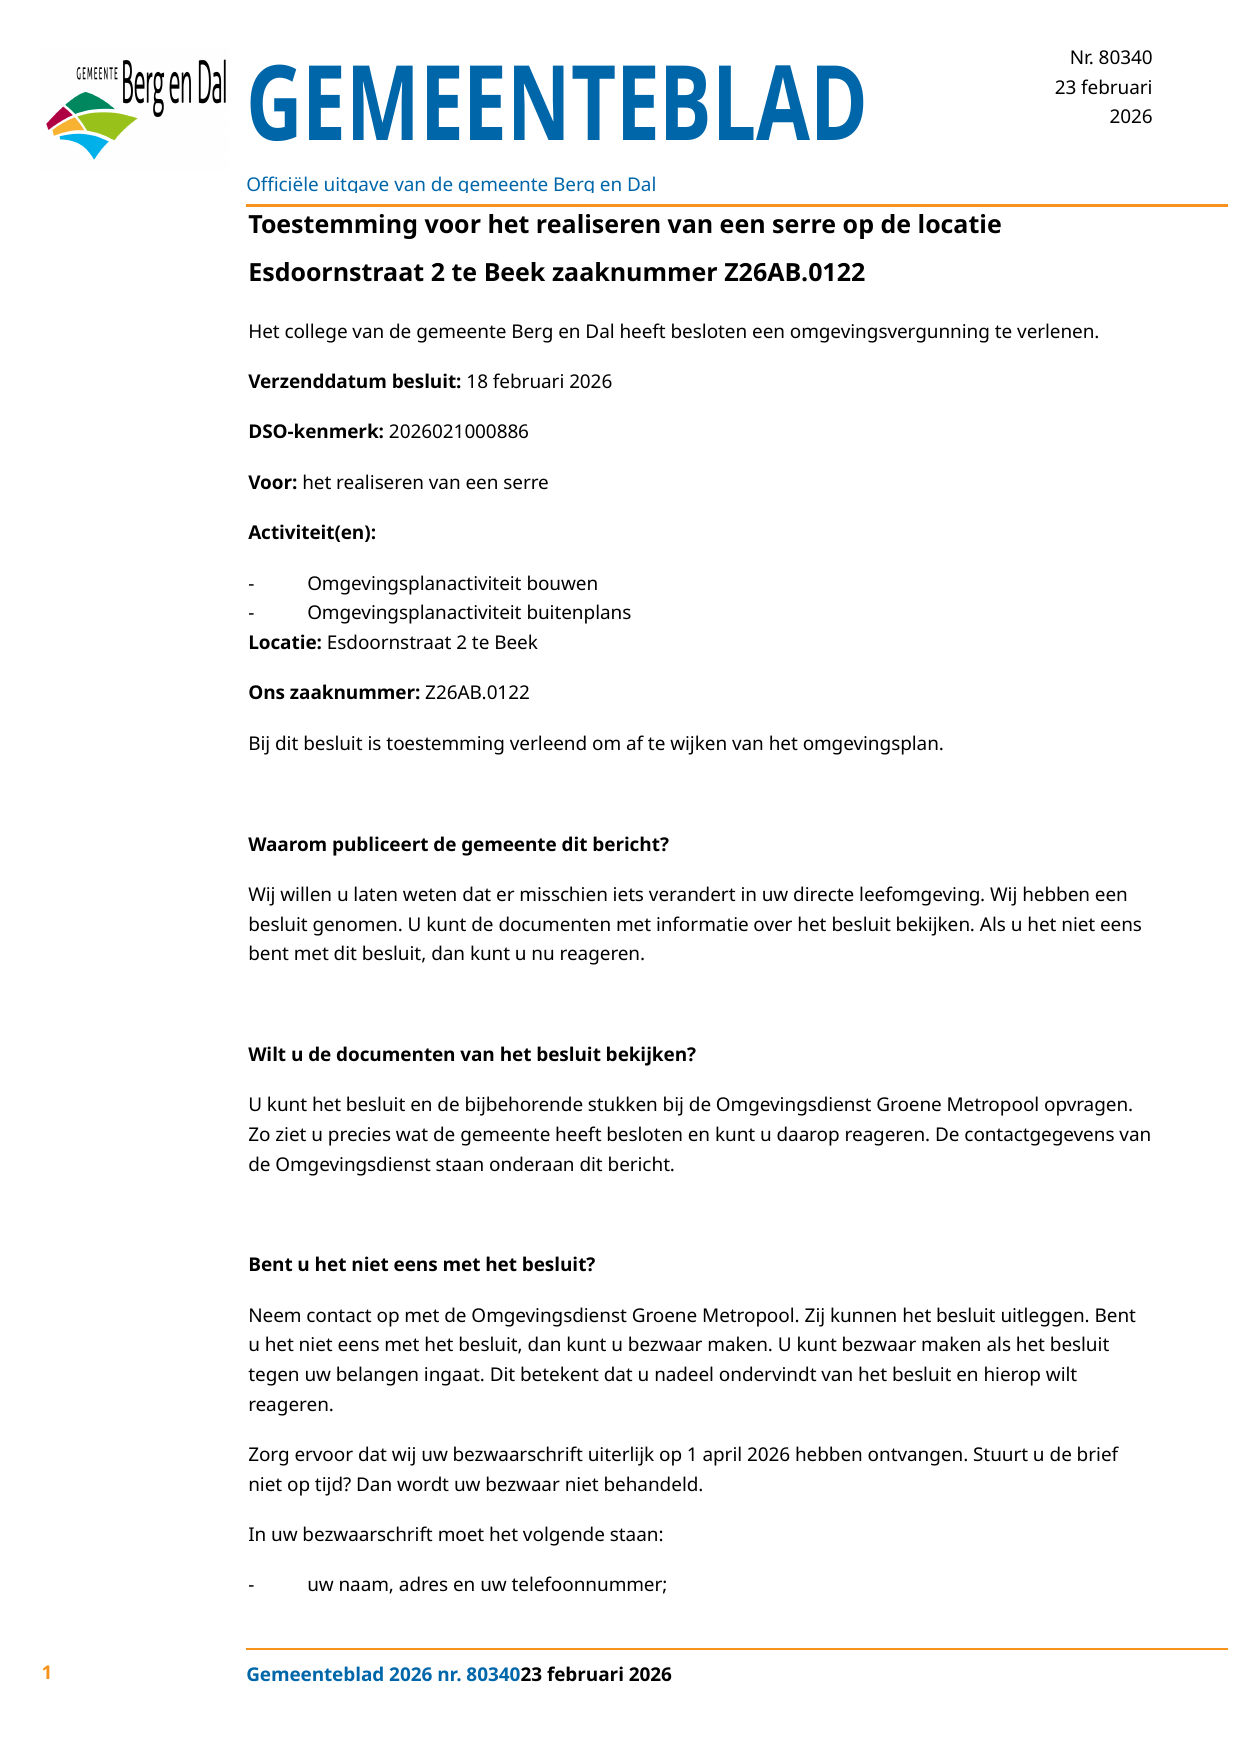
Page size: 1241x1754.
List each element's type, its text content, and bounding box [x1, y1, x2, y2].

text Waarom publiceert de gemeente dit bericht? [248, 831, 1152, 857]
text Locatie: Esdoornstraat 2 te Beek [248, 629, 1152, 655]
text DSO-kenmerk: 2026021000886 [248, 419, 1152, 444]
text Activiteit(en): [248, 519, 1152, 545]
text Toestemming voor het realiseren van een serre op de locatie Esdoornstraat 2 te Beek zaaknummer Z26AB.0122 [248, 207, 1152, 288]
text Ons zaaknummer: Z26AB.0122 [248, 679, 1152, 705]
text Bij dit besluit is toestemming verleend om af te wijken van het omgevingsplan. [248, 730, 1152, 756]
text Zorg ervoor dat wij uw bezwaarschrift uiterlijk op 1 april 2026 hebben ontvangen. Stuurt u de brief niet op tijd? Dan wordt uw bezwaar niet behandeld. [248, 1441, 1152, 1497]
text Voor: het realiseren van een serre [248, 469, 1152, 495]
text Bent u het niet eens met het besluit? [248, 1252, 1152, 1277]
list uw naam, adres en uw telefoonnummer; [248, 1572, 1152, 1597]
text U kunt het besluit en de bijbehorende stukken bij de Omgevingsdienst Groene Metropool opvragen. Zo ziet u precies wat de gemeente heeft besloten en kunt u daarop reageren. De contactgegevens van de Omgevingsdienst staan onderaan dit bericht. [248, 1092, 1152, 1177]
text Wij willen u laten weten dat er misschien iets verandert in uw directe leefomgeving. Wij hebben een besluit genomen. U kunt de documenten met informatie over het besluit bekijken. Als u het niet eens bent met dit besluit, dan kunt u nu reageren. [248, 881, 1152, 966]
list Omgevingsplanactiviteit buitenplans [248, 599, 1152, 625]
text In uw bezwaarschrift moet het volgende staan: [248, 1521, 1152, 1547]
list Omgevingsplanactiviteit bouwen [248, 570, 1152, 596]
text Het college van de gemeente Berg en Dal heeft besloten een omgevingsvergunning te verlenen. [248, 318, 1152, 344]
text Neem contact op met de Omgevingsdienst Groene Metropool. Zij kunnen het besluit uitleggen. Bent u het niet eens met het besluit, dan kunt u bezwaar maken. U kunt bezwaar maken als het besluit tegen uw belangen ingaat. Dit betekent dat u nadeel ondervindt van het besluit en hierop wilt reageren. [248, 1302, 1152, 1417]
text Wilt u de documenten van het besluit bekijken? [248, 1041, 1152, 1067]
picture [41, 47, 231, 172]
text Verzenddatum besluit: 18 februari 2026 [248, 368, 1152, 394]
